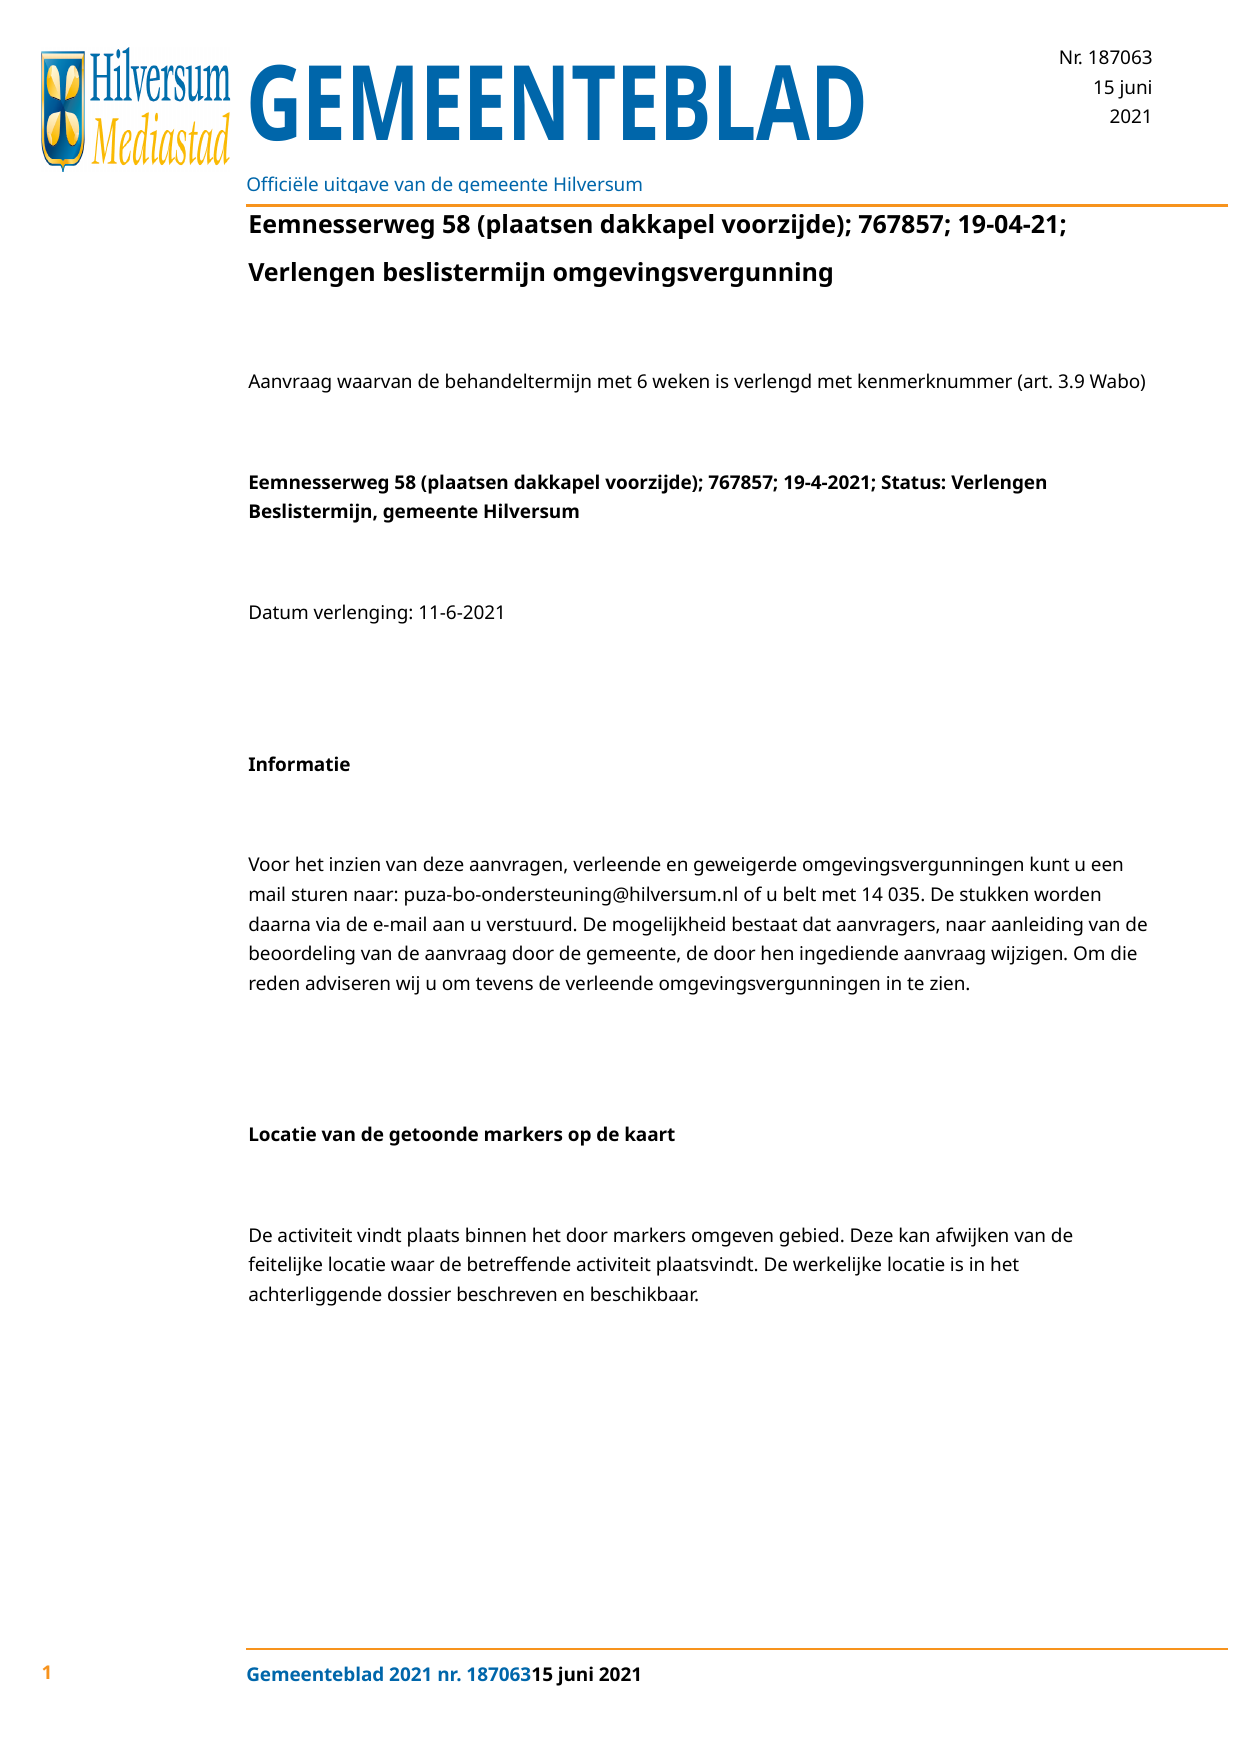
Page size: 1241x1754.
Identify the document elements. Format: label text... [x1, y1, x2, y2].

text Eemnesserweg 58 (plaatsen dakkapel voorzijde); 767857; 19-04-21; Verlengen beslistermijn omgevingsvergunning [248, 207, 1152, 288]
text Voor het inzien van deze aanvragen, verleende en geweigerde omgevingsvergunningen kunt u een mail sturen naar: puza-bo-ondersteuning@hilversum.nl of u belt met 14 035. De stukken worden daarna via de e-mail aan u verstuurd. De mogelijkheid bestaat dat aanvragers, naar aanleiding van de beoordeling van de aanvraag door de gemeente, de door hen ingediende aanvraag wijzigen. Om die reden adviseren wij u om tevens de verleende omgevingsvergunningen in te zien. [248, 852, 1152, 996]
text Eemnesserweg 58 (plaatsen dakkapel voorzijde); 767857; 19-4-2021; Status: Verlengen Beslistermijn, gemeente Hilversum [248, 469, 1152, 524]
text Aanvraag waarvan de behandeltermijn met 6 weken is verlengd met kenmerknummer (art. 3.9 Wabo) [248, 368, 1152, 394]
text Datum verlenging: 11-6-2021 [248, 599, 1152, 625]
text De activiteit vindt plaats binnen het door markers omgeven gebied. Deze kan afwijken van de feitelijke locatie waar de betreffende activiteit plaatsvindt. De werkelijke locatie is in het achterliggende dossier beschreven en beschikbaar. [248, 1222, 1152, 1307]
text Locatie van de getoonde markers op de kaart [248, 1121, 1152, 1147]
picture [41, 47, 231, 172]
text Informatie [248, 751, 1152, 777]
